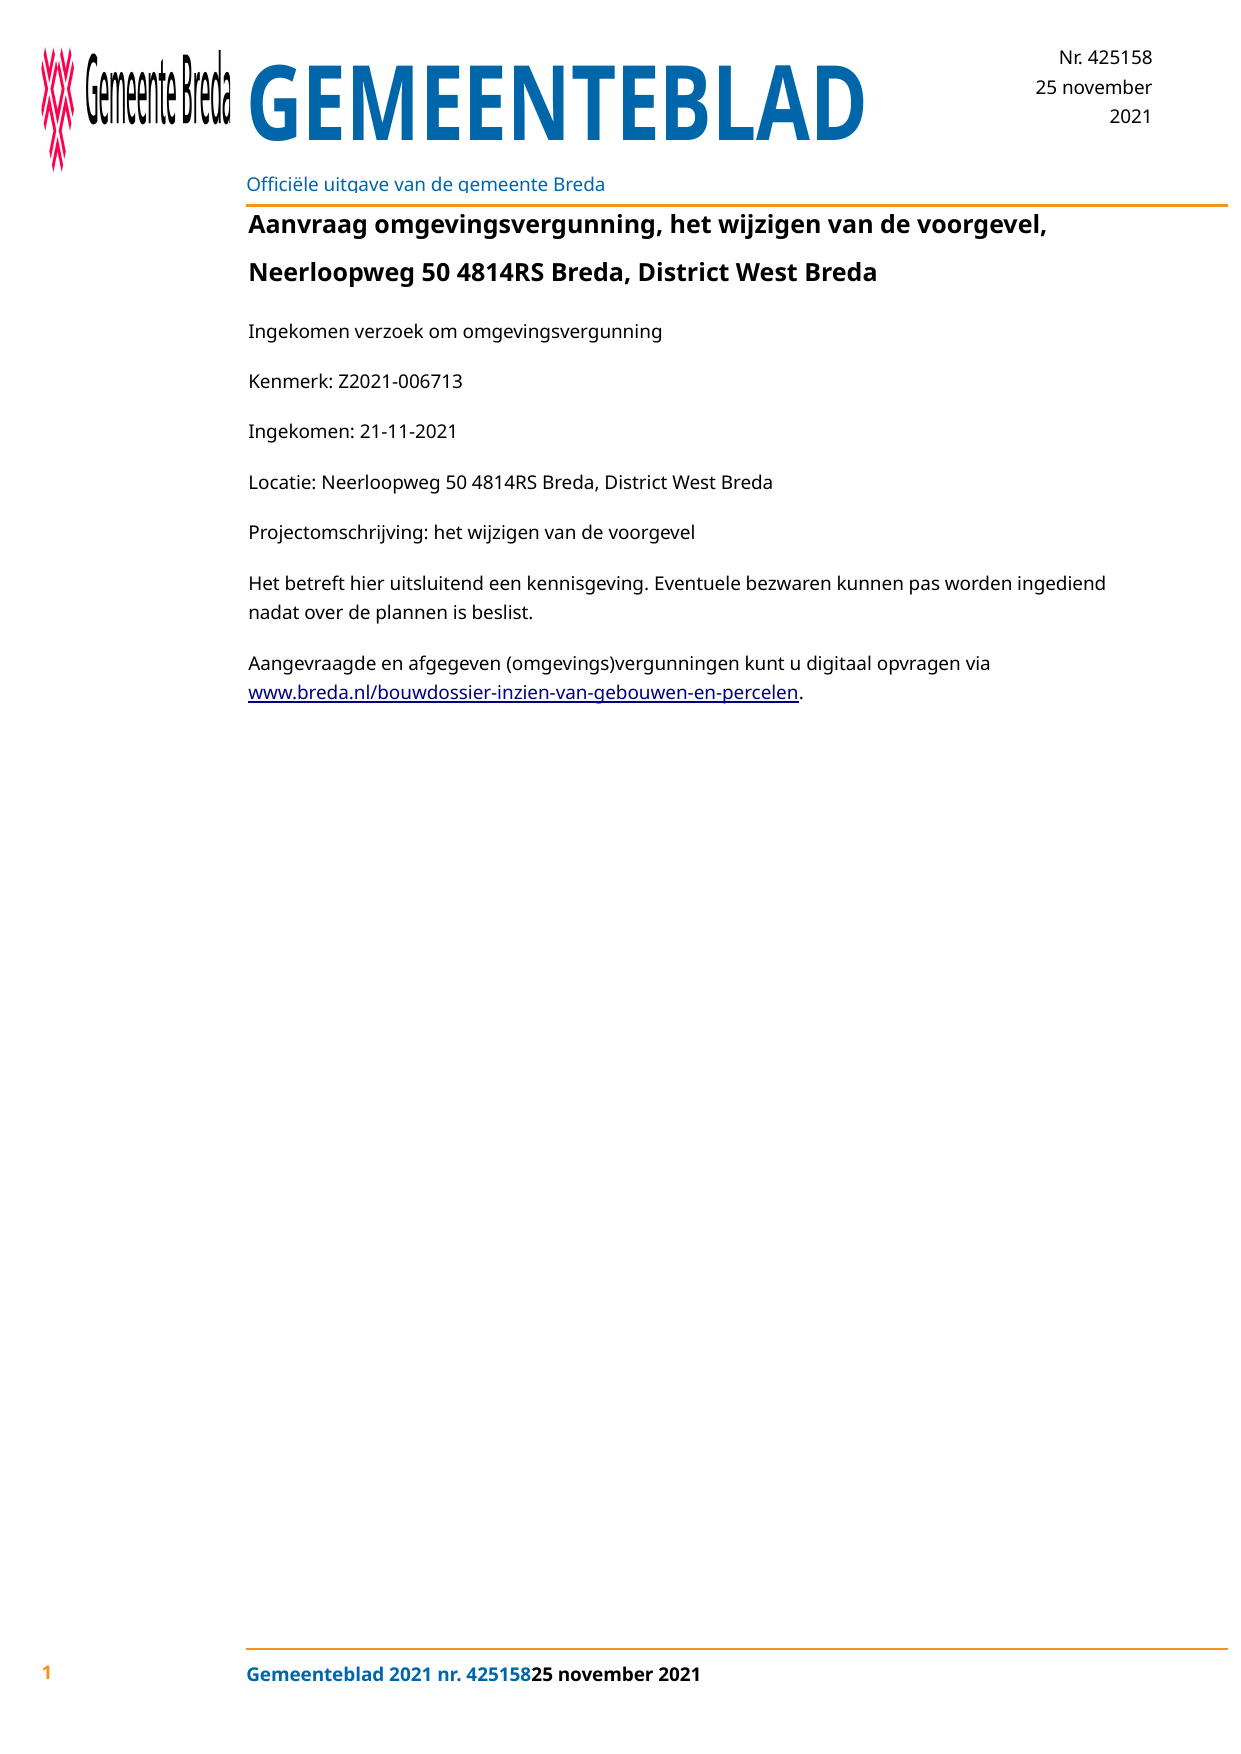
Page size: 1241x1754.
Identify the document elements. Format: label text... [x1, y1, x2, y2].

text Aangevraagde en afgegeven (omgevings)vergunningen kunt u digitaal opvragen via www.breda.nl/bouwdossier-inzien-van-gebouwen-en-percelen. [248, 650, 1152, 705]
text Locatie: Neerloopweg 50 4814RS Breda, District West Breda [248, 469, 1152, 495]
text Aanvraag omgevingsvergunning, het wijzigen van de voorgevel, Neerloopweg 50 4814RS Breda, District West Breda [248, 207, 1152, 288]
text Ingekomen verzoek om omgevingsvergunning [248, 318, 1152, 344]
text Kenmerk: Z2021-006713 [248, 368, 1152, 394]
text Het betreft hier uitsluitend een kennisgeving. Eventuele bezwaren kunnen pas worden ingediend nadat over de plannen is beslist. [248, 570, 1152, 625]
text Ingekomen: 21-11-2021 [248, 419, 1152, 444]
text Projectomschrijving: het wijzigen van de voorgevel [248, 519, 1152, 545]
picture [41, 47, 231, 172]
